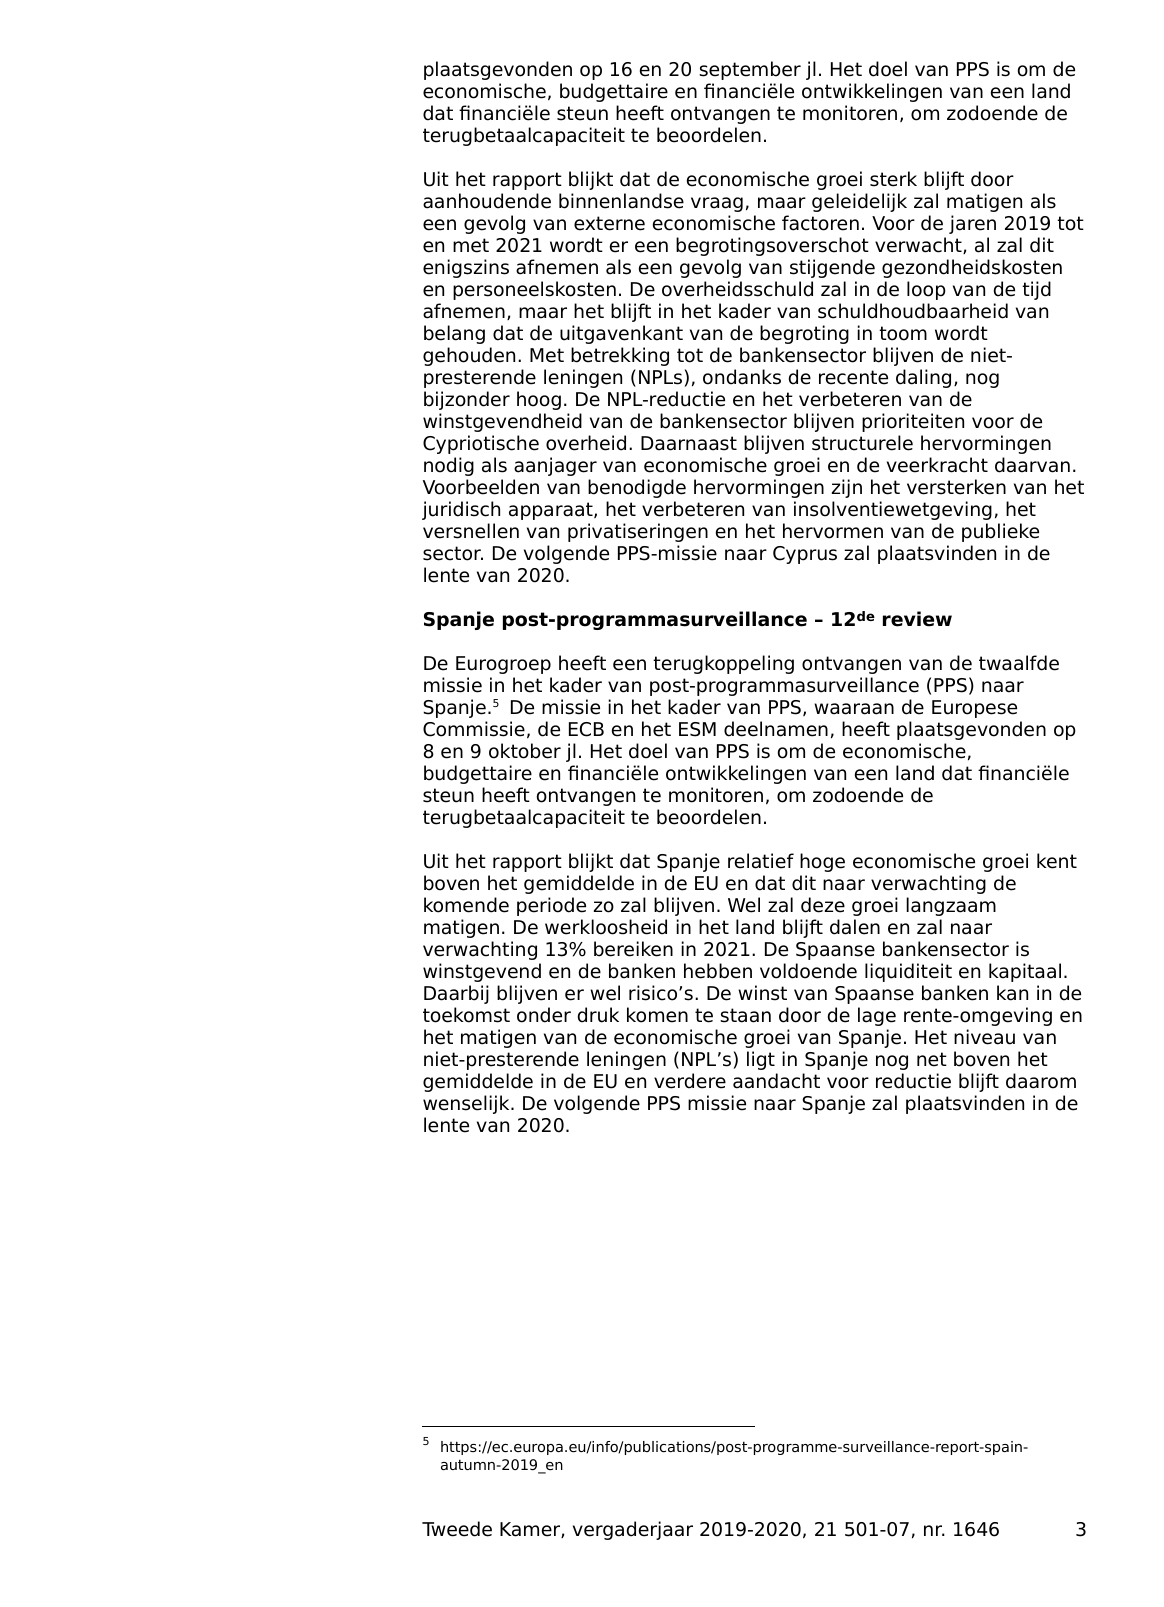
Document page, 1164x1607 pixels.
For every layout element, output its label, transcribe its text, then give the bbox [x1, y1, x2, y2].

text plaatsgevonden op 16 en 20 september jl. Het doel van PPS is om de economische, budgettaire en financiële ontwikkelingen van een land dat financiële steun heeft ontvangen te monitoren, om zodoende de terugbetaalcapaciteit te beoordelen. [422, 59, 1087, 147]
subtitle Spanje post-programmasurveillance – 12de review [422, 609, 1087, 631]
text https://ec.europa.eu/info/publications/post-programme-surveillance-report-spain-autumn-2019_en [422, 1435, 1087, 1474]
text Uit het rapport blijkt dat de economische groei sterk blijft door aanhoudende binnenlandse vraag, maar geleidelijk zal matigen als een gevolg van externe economische factoren. Voor de jaren 2019 tot en met 2021 wordt er een begrotingsoverschot verwacht, al zal dit enigszins afnemen als een gevolg van stijgende gezondheidskosten en personeelskosten. De overheidsschuld zal in de loop van de tijd afnemen, maar het blijft in het kader van schuldhoudbaarheid van belang dat de uitgavenkant van de begroting in toom wordt gehouden. Met betrekking tot de bankensector blijven de niet-presterende leningen (NPLs), ondanks de recente daling, nog bijzonder hoog. De NPL-reductie en het verbeteren van de winstgevendheid van de bankensector blijven prioriteiten voor de Cypriotische overheid. Daarnaast blijven structurele hervormingen nodig als aanjager van economische groei en de veerkracht daarvan. Voorbeelden van benodigde hervormingen zijn het versterken van het juridisch apparaat, het verbeteren van insolventiewetgeving, het versnellen van privatiseringen en het hervormen van de publieke sector. De volgende PPS-missie naar Cyprus zal plaatsvinden in de lente van 2020. [422, 169, 1087, 587]
text Uit het rapport blijkt dat Spanje relatief hoge economische groei kent boven het gemiddelde in de EU en dat dit naar verwachting de komende periode zo zal blijven. Wel zal deze groei langzaam matigen. De werkloosheid in het land blijft dalen en zal naar verwachting 13% bereiken in 2021. De Spaanse bankensector is winstgevend en de banken hebben voldoende liquiditeit en kapitaal. Daarbij blijven er wel risico’s. De winst van Spaanse banken kan in de toekomst onder druk komen te staan door de lage rente-omgeving en het matigen van de economische groei van Spanje. Het niveau van niet-presterende leningen (NPL’s) ligt in Spanje nog net boven het gemiddelde in de EU en verdere aandacht voor reductie blijft daarom wenselijk. De volgende PPS missie naar Spanje zal plaatsvinden in de lente van 2020. [422, 851, 1087, 1137]
text De Eurogroep heeft een terugkoppeling ontvangen van de twaalfde missie in het kader van post-programmasurveillance (PPS) naar Spanje. De missie in het kader van PPS, waaraan de Europese Commissie, de ECB en het ESM deelnamen, heeft plaatsgevonden op 8 en 9 oktober jl. Het doel van PPS is om de economische, budgettaire en financiële ontwikkelingen van een land dat financiële steun heeft ontvangen te monitoren, om zodoende de terugbetaalcapaciteit te beoordelen. [422, 653, 1087, 829]
